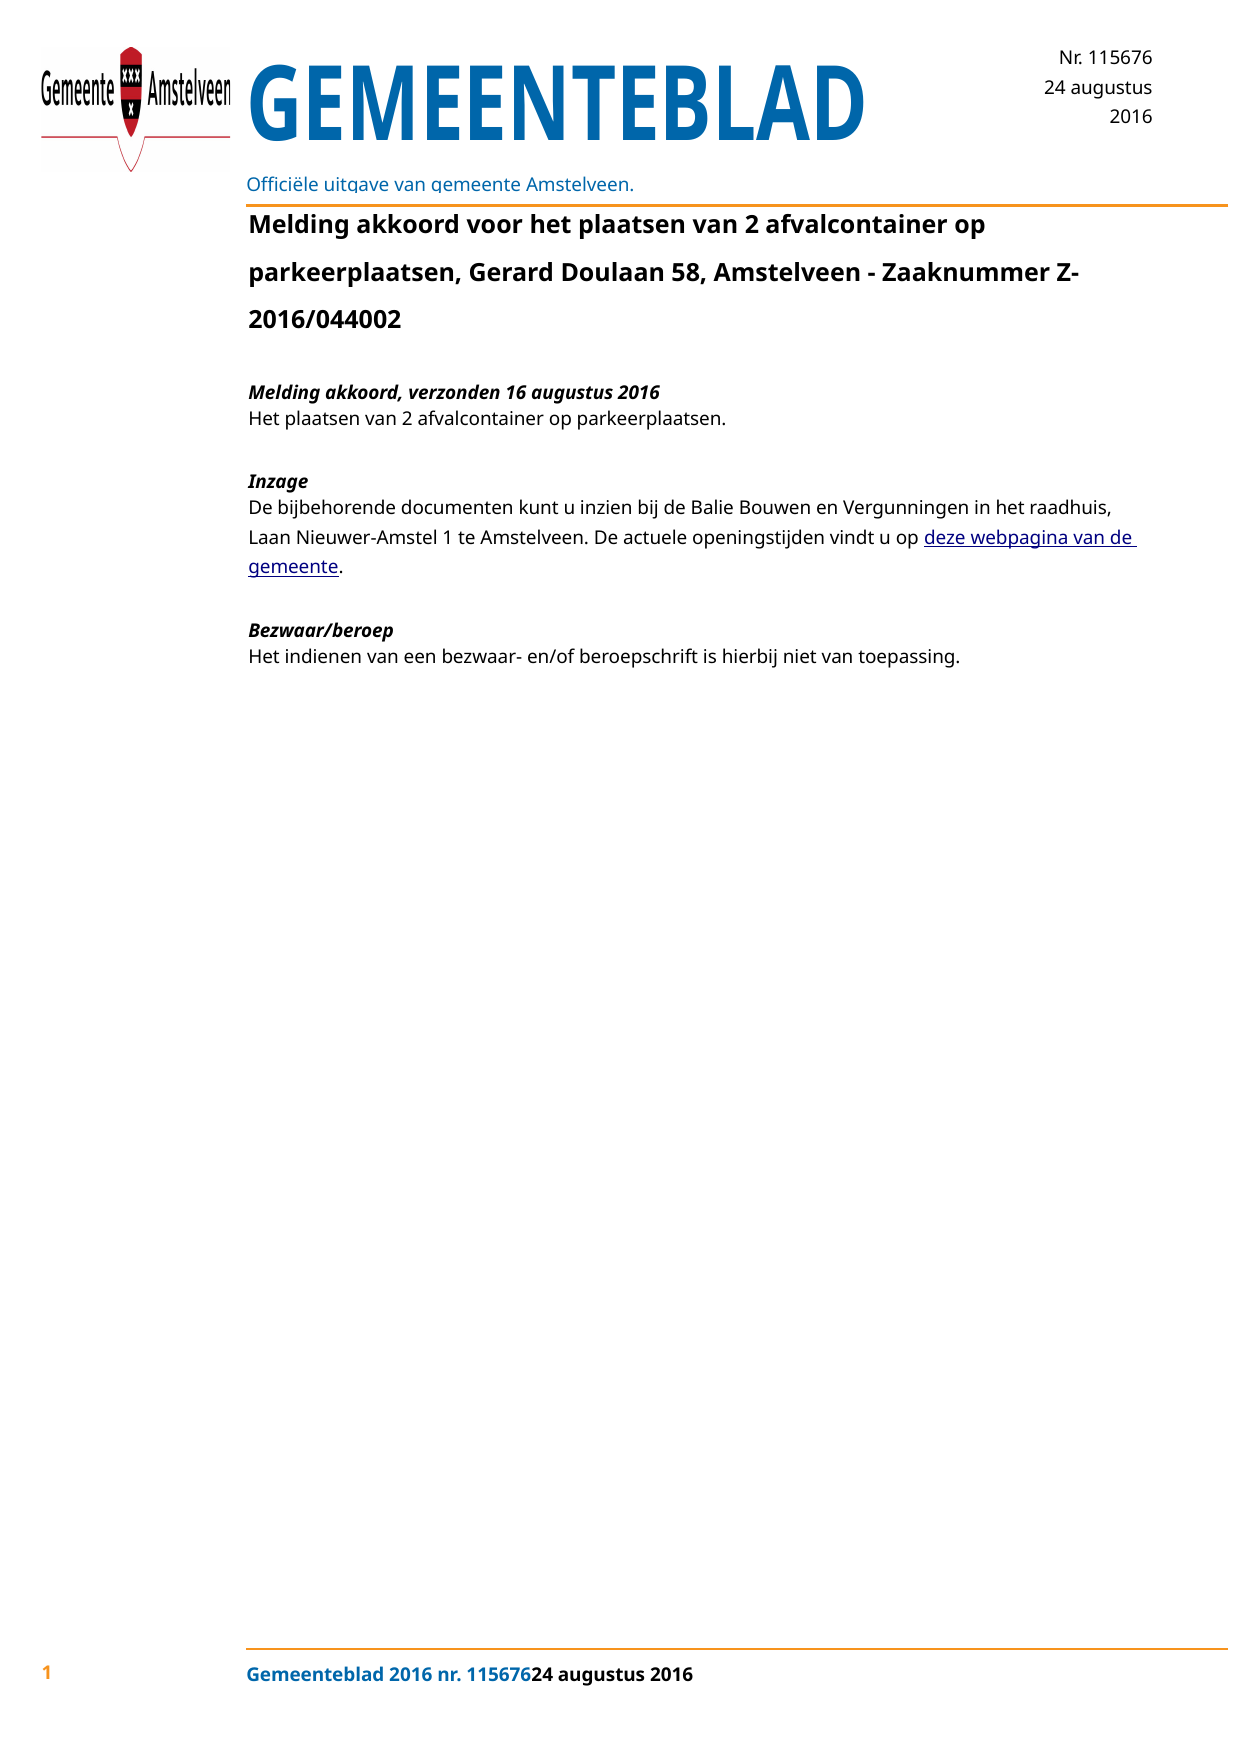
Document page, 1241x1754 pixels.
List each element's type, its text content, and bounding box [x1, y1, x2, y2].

text Het plaatsen van 2 afvalcontainer op parkeerplaatsen. [248, 405, 1152, 431]
text Melding akkoord voor het plaatsen van 2 afvalcontainer op parkeerplaatsen, Gerard Doulaan 58, Amstelveen - Zaaknummer Z-2016/044002 [248, 207, 1152, 336]
picture [41, 47, 231, 172]
text Bezwaar/beroep [248, 618, 1152, 643]
text De bijbehorende documenten kunt u inzien bij de Balie Bouwen en Vergunningen in het raadhuis, Laan Nieuwer-Amstel 1 te Amstelveen. De actuele openingstijden vindt u op deze webpagina van de gemeente. [248, 494, 1152, 579]
text Melding akkoord, verzonden 16 augustus 2016 [248, 379, 1152, 405]
text Het indienen van een bezwaar- en/of beroepschrift is hierbij niet van toepassing. [248, 643, 1152, 669]
text Inzage [248, 469, 1152, 494]
